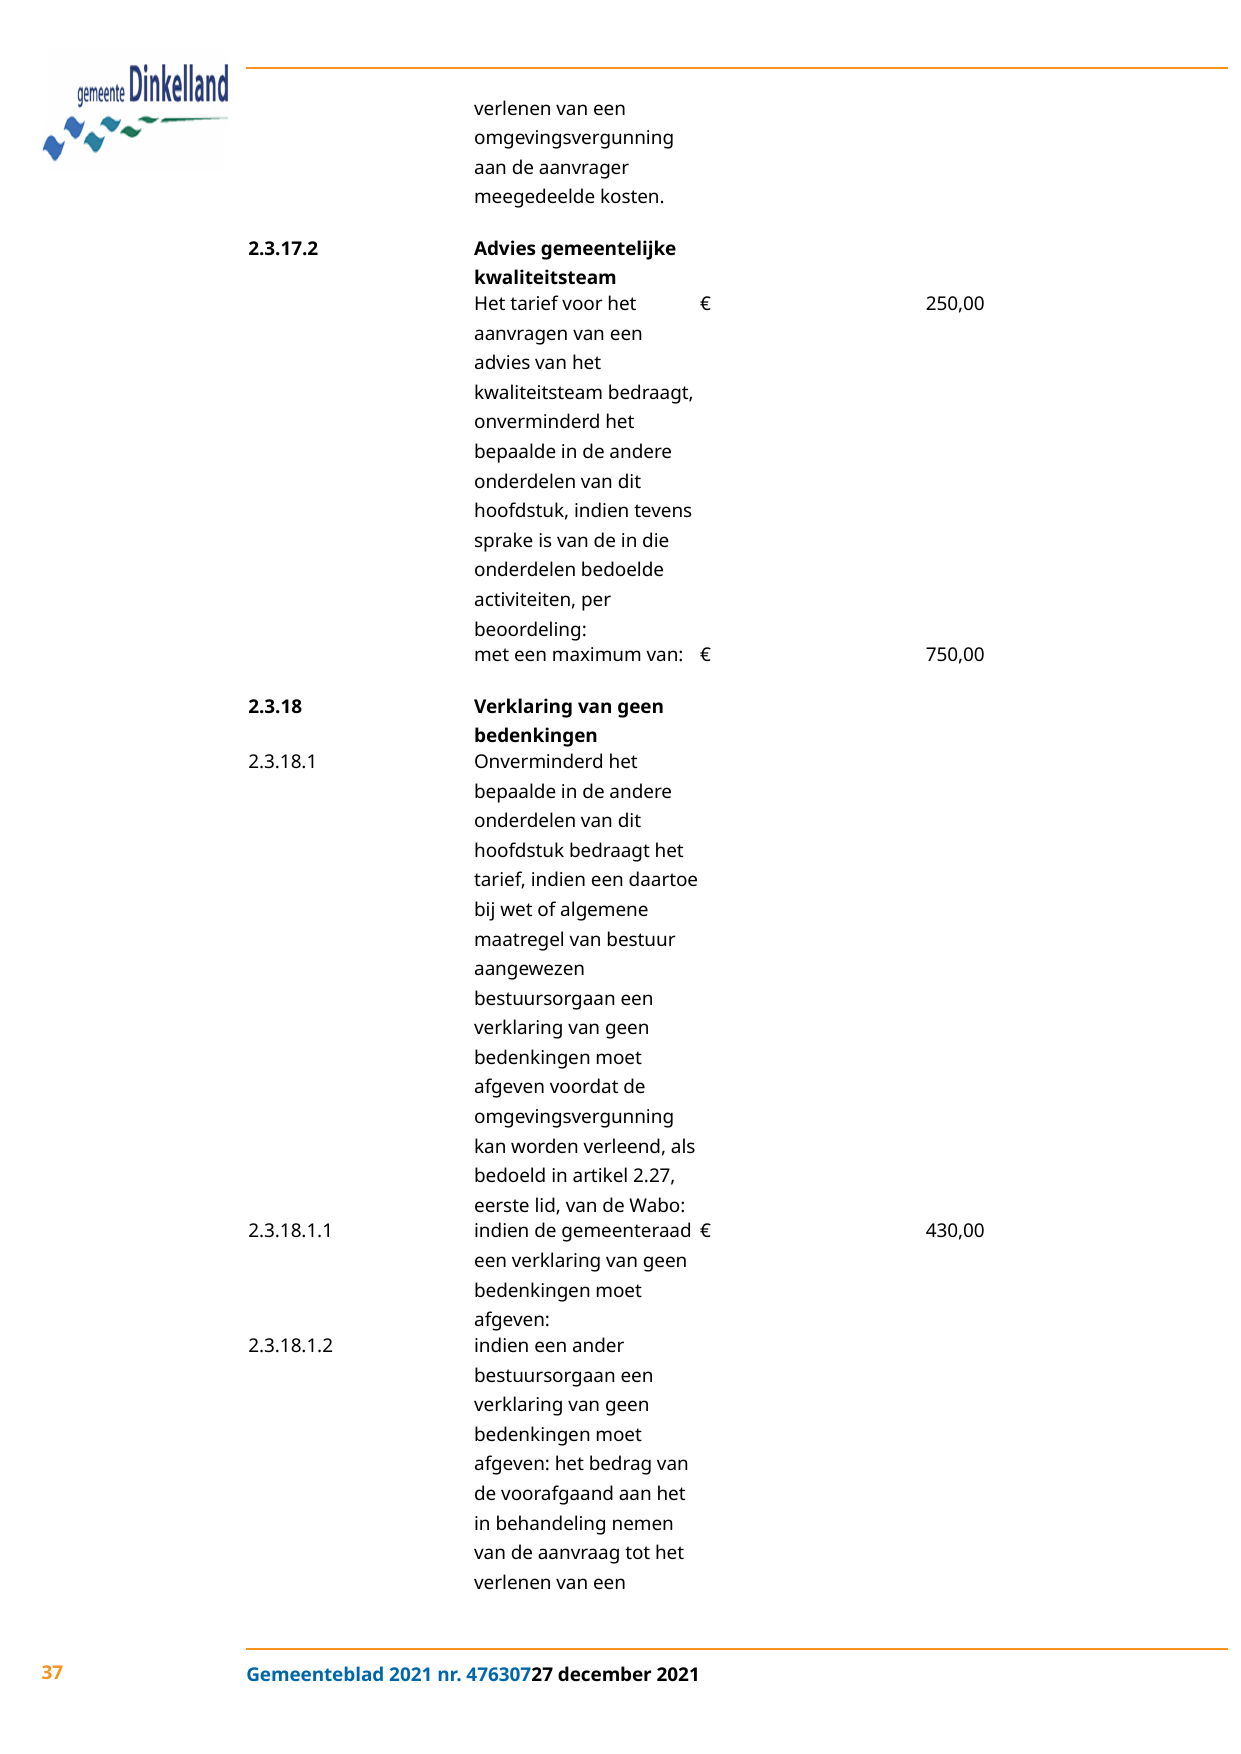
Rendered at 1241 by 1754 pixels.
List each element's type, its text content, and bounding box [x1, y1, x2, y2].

table_cell Onverminderd het bepaalde in de andere onderdelen van dit hoofdstuk bedraagt het tarief, indien een daartoe bij wet of algemene maatregel van bestuur aangewezen bestuursorgaan een verklaring van geen bedenkingen moet afgeven voordat de omgevingsvergunning kan worden verleend, als bedoeld in artikel 2.27, eerste lid, van de Wabo: [474, 748, 700, 1218]
table_cell [474, 667, 700, 693]
table_cell indien een ander bestuursorgaan een verklaring van geen bedenkingen moet afgeven: het bedrag van de voorafgaand aan het in behandeling nemen van de aanvraag tot het verlenen van een [474, 1332, 700, 1594]
table_cell [700, 667, 926, 693]
table_cell [926, 95, 1152, 209]
table_cell [700, 748, 926, 1218]
table_cell [926, 209, 1152, 235]
table_cell [700, 209, 926, 235]
table_cell [248, 641, 474, 667]
table_cell indien de gemeenteraad een verklaring van geen bedenkingen moet afgeven: [474, 1218, 700, 1332]
table_cell [700, 235, 926, 290]
table_cell € [700, 641, 926, 667]
table_cell Advies gemeentelijke kwaliteitsteam [474, 235, 700, 290]
table_cell [700, 1332, 926, 1594]
table_cell met een maximum van: [474, 641, 700, 667]
table_cell [926, 235, 1152, 290]
table_cell 2.3.18.1.2 [248, 1332, 474, 1594]
table_cell [926, 1332, 1152, 1594]
table_cell [248, 667, 474, 693]
table_cell Verklaring van geen bedenkingen [474, 693, 700, 748]
table_cell [474, 209, 700, 235]
picture [41, 47, 231, 172]
table_cell [700, 95, 926, 209]
table_cell 250,00 [926, 290, 1152, 641]
table_cell € [700, 1218, 926, 1332]
table_cell 2.3.18.1.1 [248, 1218, 474, 1332]
table_cell [248, 209, 474, 235]
table_cell [926, 667, 1152, 693]
table_cell Het tarief voor het aanvragen van een advies van het kwaliteitsteam bedraagt, onverminderd het bepaalde in de andere onderdelen van dit hoofdstuk, indien tevens sprake is van de in die onderdelen bedoelde activiteiten, per beoordeling: [474, 290, 700, 641]
table_cell [248, 290, 474, 641]
table_cell [700, 693, 926, 748]
table_cell 750,00 [926, 641, 1152, 667]
table_cell 2.3.18.1 [248, 748, 474, 1218]
table_cell [248, 95, 474, 209]
table_cell 2.3.18 [248, 693, 474, 748]
table_cell 430,00 [926, 1218, 1152, 1332]
table_cell [926, 693, 1152, 748]
table_cell € [700, 290, 926, 641]
table_cell verlenen van een omgevingsvergunning aan de aanvrager meegedeelde kosten. [474, 95, 700, 209]
table_cell [926, 748, 1152, 1218]
table_cell 2.3.17.2 [248, 235, 474, 290]
